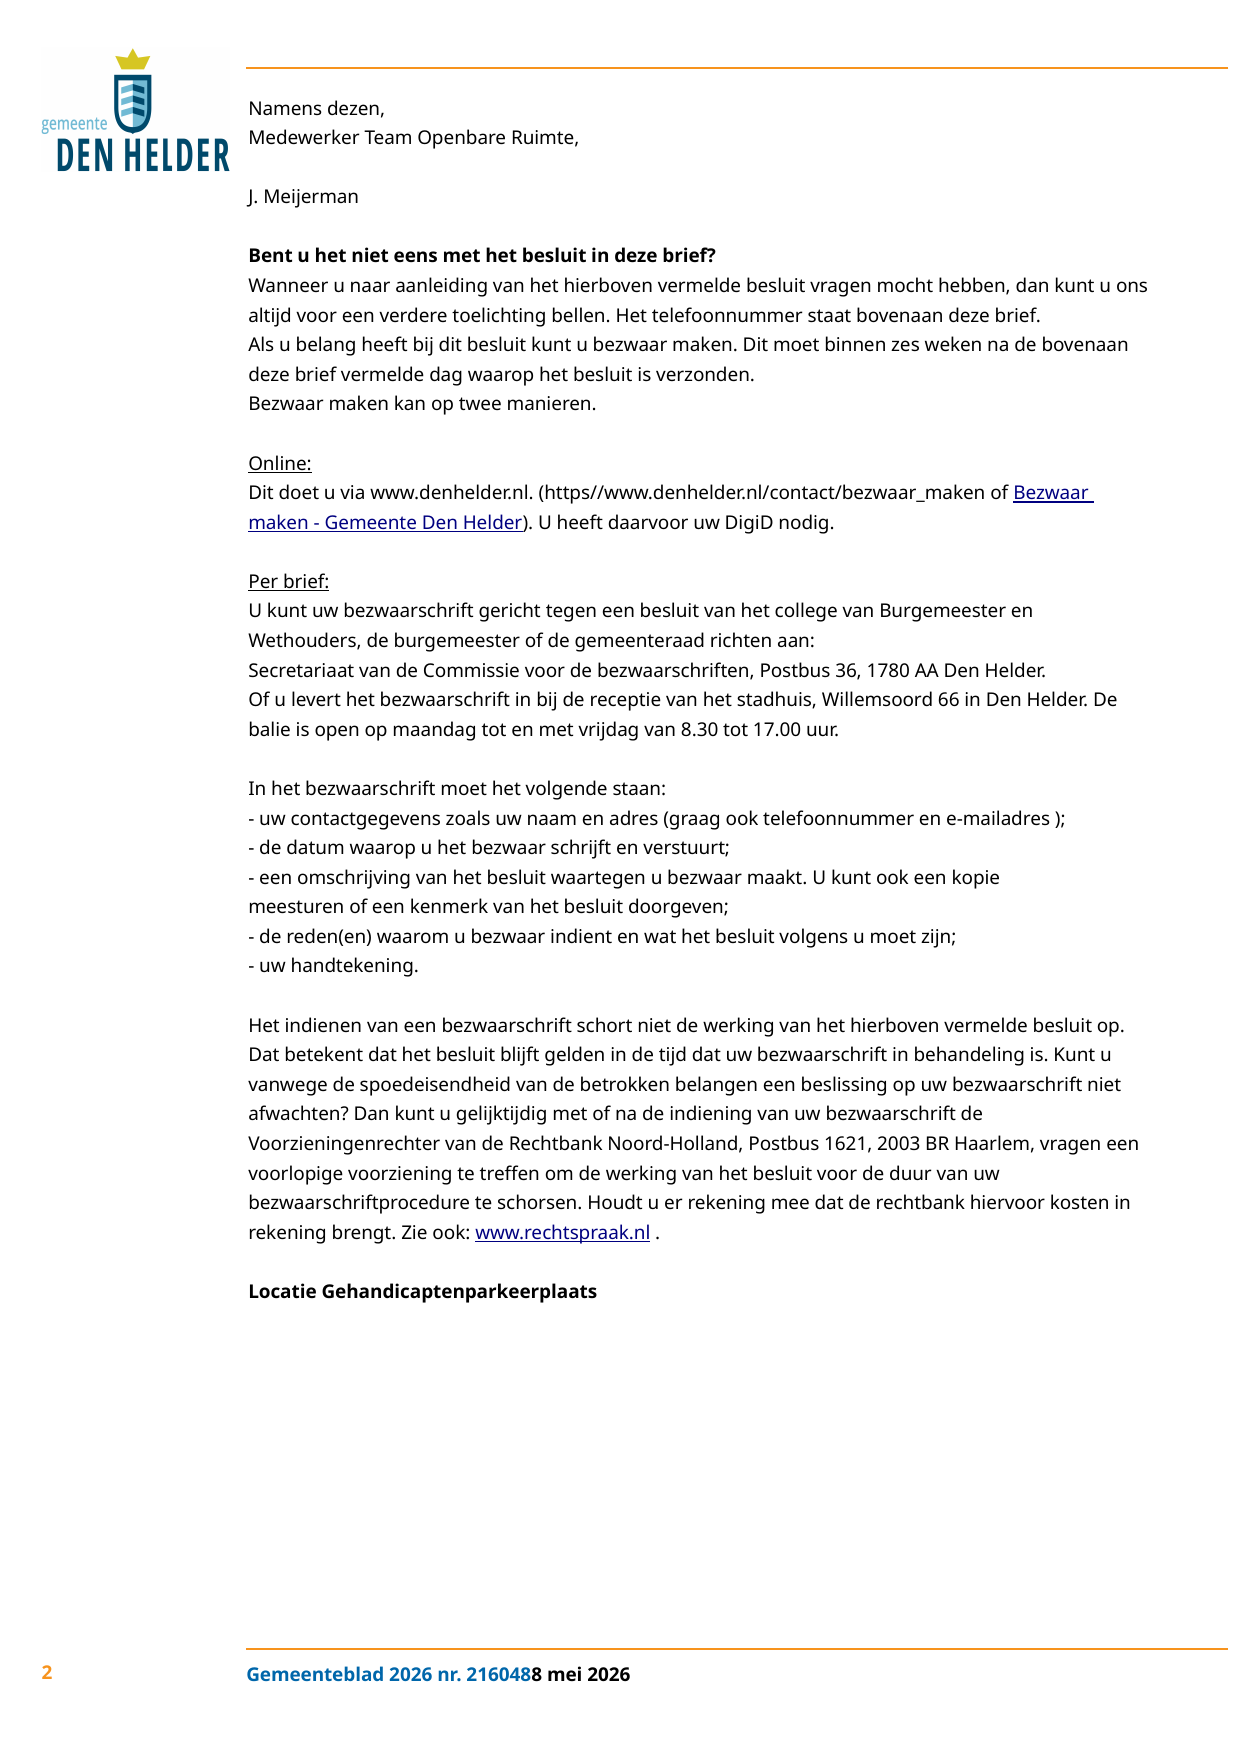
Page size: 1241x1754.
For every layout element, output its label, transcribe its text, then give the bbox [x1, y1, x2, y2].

picture [100, 154, 106, 172]
picture [130, 157, 135, 172]
text - uw handtekening. [248, 953, 1152, 978]
picture [220, 160, 224, 172]
text J. Meijerman [248, 183, 1152, 209]
text Of u levert het bezwaarschrift in bij de receptie van het stadhuis, Willemsoord 66 in Den Helder. De [248, 686, 1152, 712]
text Medewerker Team Openbare Ruimte, [248, 124, 1152, 150]
picture [41, 47, 231, 172]
text Dit doet u via www.denhelder.nl. (https//www.denhelder.nl/contact/bezwaar_maken of Bezwaar maken - Gemeente Den Helder). U heeft daarvoor uw DigiD nodig. [248, 479, 1152, 535]
text U kunt uw bezwaarschrift gericht tegen een besluit van het college van Burgemeester en Wethouders, de burgemeester of de gemeenteraad richten aan: [248, 598, 1152, 653]
text Als u belang heeft bij dit besluit kunt u bezwaar maken. Dit moet binnen zes weken na de bovenaan deze brief vermelde dag waarop het besluit is verzonden. [248, 331, 1152, 387]
text In het bezwaarschrift moet het volgende staan: [248, 775, 1152, 801]
text Online: [248, 450, 1152, 476]
text meesturen of een kenmerk van het besluit doorgeven; [248, 893, 1152, 919]
text Bezwaar maken kan op twee manieren. [248, 391, 1152, 416]
text Secretariaat van de Commissie voor de bezwaarschriften, Postbus 36, 1780 AA Den Helder. [248, 657, 1152, 683]
picture [182, 144, 187, 165]
text Per brief: [248, 568, 1152, 594]
text - de reden(en) waarom u bezwaar indient en wat het besluit volgens u moet zijn; [248, 923, 1152, 949]
picture [63, 144, 68, 165]
text Locatie Gehandicaptenparkeerplaats [248, 1278, 1152, 1304]
text - uw contactgegevens zoals uw naam en adres (graag ook telefoonnummer en e-mailadres ); [248, 805, 1152, 831]
text Het indienen van een bezwaarschrift schort niet de werking van het hierboven vermelde besluit op. Dat betekent dat het besluit blijft gelden in de tijd dat uw bezwaarschrift in behandeling is. Kunt u vanwege de spoedeisendheid van de betrokken belangen een beslissing op uw bezwaarschrift niet afwachten? Dan kunt u gelijktijdig met of na de indiening van uw bezwaarschrift de Voorzieningenrechter van de Rechtbank Noord-Holland, Postbus 1621, 2003 BR Haarlem, vragen een voorlopige voorziening te treffen om de werking van het besluit voor de duur van uw bezwaarschriftprocedure te schorsen. Houdt u er rekening mee dat de rechtbank hiervoor kosten in rekening brengt. Zie ook: www.rechtspraak.nl . [248, 1012, 1152, 1245]
text Wanneer u naar aanleiding van het hierboven vermelde besluit vragen mocht hebben, dan kunt u ons altijd voor een verdere toelichting bellen. Het telefoonnummer staat bovenaan deze brief. [248, 272, 1152, 328]
text balie is open op maandag tot en met vrijdag van 8.30 tot 17.00 uur. [248, 716, 1152, 742]
text Bent u het niet eens met het besluit in deze brief? [248, 243, 1152, 268]
text - de datum waarop u het bezwaar schrijft en verstuurt; [248, 834, 1152, 860]
text Namens dezen, [248, 95, 1152, 121]
text - een omschrijving van het besluit waartegen u bezwaar maakt. U kunt ook een kopie [248, 864, 1152, 890]
